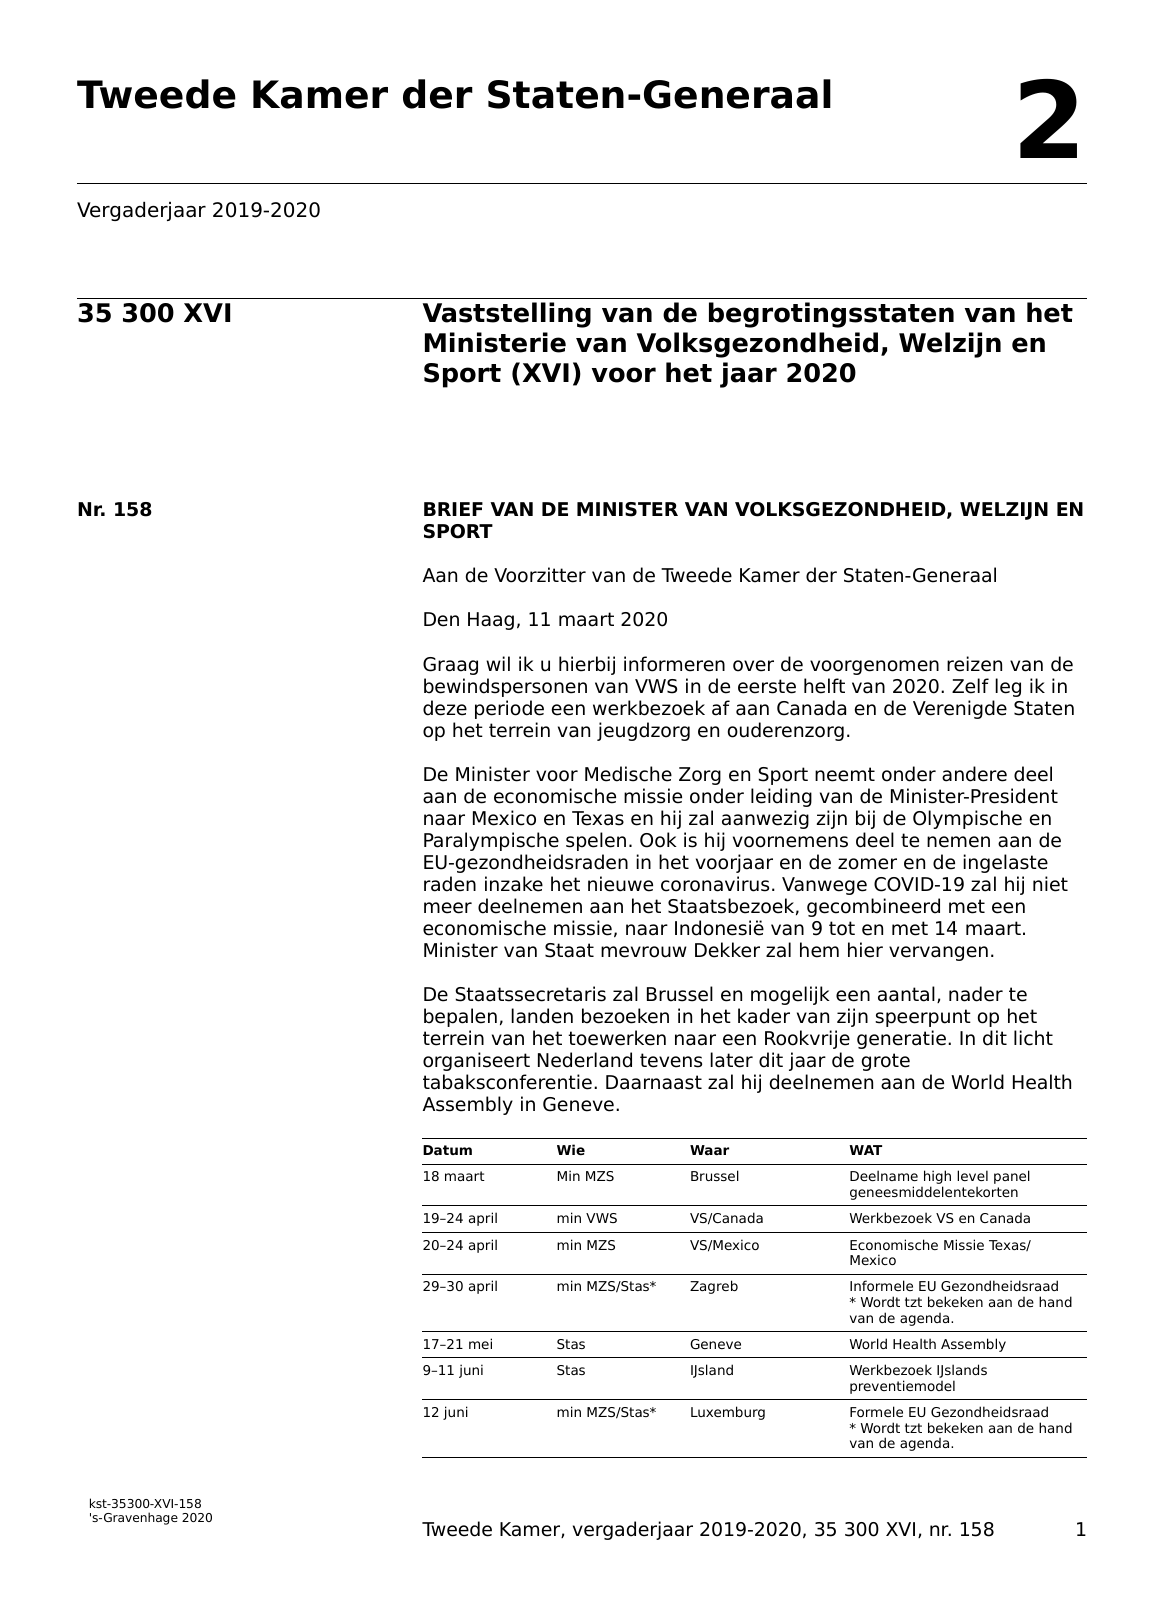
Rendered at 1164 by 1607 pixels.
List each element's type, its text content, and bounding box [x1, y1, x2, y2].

table_header Tweede Kamer der Staten-Generaal [77, 59, 886, 183]
table_header Datum [422, 1139, 551, 1163]
table_cell 29–30 april [422, 1275, 551, 1331]
table_header Wie [551, 1139, 684, 1163]
subtitle Nr. 158 BRIEF VAN DE MINISTER VAN VOLKSGEZONDHEID, WELZIJN EN SPORT [77, 499, 1087, 543]
table_cell VS/Canada [684, 1206, 843, 1232]
table_cell Brussel [684, 1165, 843, 1205]
table_cell min MZS/Stas* [551, 1275, 684, 1331]
table_cell 18 maart [422, 1165, 551, 1205]
table_cell Werkbezoek VS en Canada [843, 1206, 1087, 1232]
text Aan de Voorzitter van de Tweede Kamer der Staten-Generaal [422, 565, 1087, 587]
table_cell IJsland [684, 1358, 843, 1399]
table_cell 19–24 april [422, 1206, 551, 1232]
table_cell min MZS [551, 1233, 684, 1273]
table_cell Min MZS [551, 1165, 684, 1205]
table_header Waar [684, 1139, 843, 1163]
table_cell Formele EU Gezondheidsraad * Wordt tzt bekeken aan de hand van de agenda. [843, 1400, 1087, 1457]
table_cell Stas [551, 1358, 684, 1399]
table_cell Werkbezoek IJslands preventiemodel [843, 1358, 1087, 1399]
table_cell Luxemburg [684, 1400, 843, 1457]
table_cell Vergaderjaar 2019-2020 [77, 184, 1087, 298]
table_cell Geneve [684, 1332, 843, 1357]
table_cell min MZS/Stas* [551, 1400, 684, 1457]
table_cell World Health Assembly [843, 1332, 1087, 1357]
table_header WAT [843, 1139, 1087, 1163]
table_cell 12 juni [422, 1400, 551, 1457]
table_cell 20–24 april [422, 1233, 551, 1273]
table_cell 17–21 mei [422, 1332, 551, 1357]
text Den Haag, 11 maart 2020 [422, 609, 1087, 631]
text De Staatssecretaris zal Brussel en mogelijk een aantal, nader te bepalen, landen bezoeken in het kader van zijn speerpunt op het terrein van het toewerken naar een Rookvrije generatie. In dit licht organiseert Nederland tevens later dit jaar de grote tabaksconferentie. Daarnaast zal hij deelnemen aan de World Health Assembly in Geneve. [422, 984, 1087, 1116]
table_cell 9–11 juni [422, 1358, 551, 1399]
table_cell min VWS [551, 1206, 684, 1232]
text kst-35300-XVI-158 [88, 1497, 323, 1511]
table_cell Informele EU Gezondheidsraad * Wordt tzt bekeken aan de hand van de agenda. [843, 1275, 1087, 1331]
subtitle 35 300 XVI Vaststelling van de begrotingsstaten van het Ministerie van Volksgezondheid, Welzijn en Sport (XVI) voor het jaar 2020 [77, 299, 1087, 388]
table_cell VS/Mexico [684, 1233, 843, 1273]
text Graag wil ik u hierbij informeren over de voorgenomen reizen van de bewindspersonen van VWS in de eerste helft van 2020. Zelf leg ik in deze periode een werkbezoek af aan Canada en de Verenigde Staten op het terrein van jeugdzorg en ouderenzorg. [422, 653, 1087, 741]
table_cell Zagreb [684, 1275, 843, 1331]
text 's-Gravenhage 2020 [88, 1511, 323, 1525]
text De Minister voor Medische Zorg en Sport neemt onder andere deel aan de economische missie onder leiding van de Minister-President naar Mexico en Texas en hij zal aanwezig zijn bij de Olympische en Paralympische spelen. Ook is hij voornemens deel te nemen aan de EU-gezondheidsraden in het voorjaar en de zomer en de ingelaste raden inzake het nieuwe coronavirus. Vanwege COVID-19 zal hij niet meer deelnemen aan het Staatsbezoek, gecombineerd met een economische missie, naar Indonesië van 9 tot en met 14 maart. Minister van Staat mevrouw Dekker zal hem hier vervangen. [422, 764, 1087, 961]
table_header 2 [886, 59, 1087, 183]
table_cell Deelname high level panel geneesmiddelentekorten [843, 1165, 1087, 1205]
table_cell Stas [551, 1332, 684, 1357]
table_cell Economische Missie Texas/ Mexico [843, 1233, 1087, 1273]
